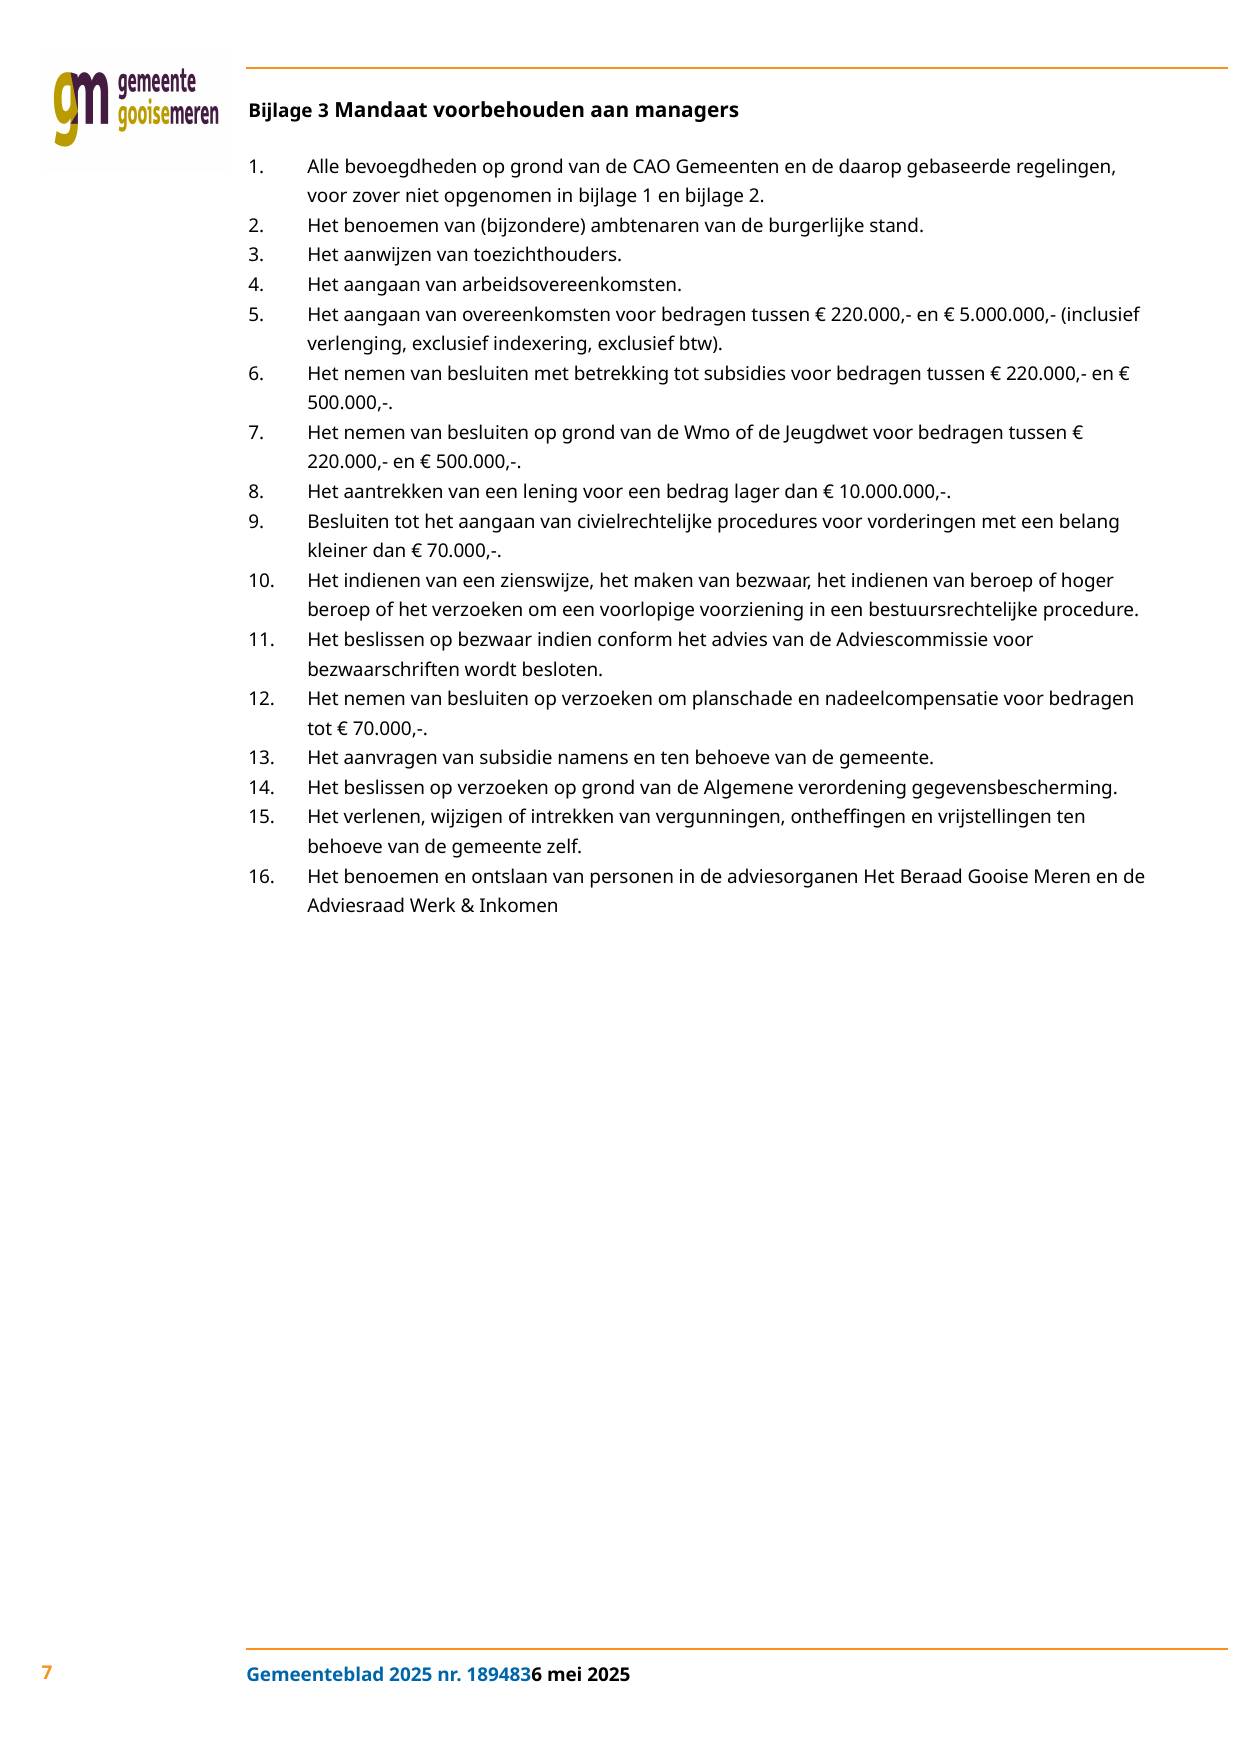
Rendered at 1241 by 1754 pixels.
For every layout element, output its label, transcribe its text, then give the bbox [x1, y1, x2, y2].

list Het nemen van besluiten met betrekking tot subsidies voor bedragen tussen € 220.000,- en € 500.000,-. [248, 360, 1152, 415]
list Het aanwijzen van toezichthouders. [248, 242, 1152, 267]
list Alle bevoegdheden op grond van de CAO Gemeenten en de daarop gebaseerde regelingen, voor zover niet opgenomen in bijlage 1 en bijlage 2. [248, 153, 1152, 208]
list Besluiten tot het aangaan van civielrechtelijke procedures voor vorderingen met een belang kleiner dan € 70.000,-. [248, 508, 1152, 563]
list Het benoemen van (bijzondere) ambtenaren van de burgerlijke stand. [248, 212, 1152, 238]
list Het nemen van besluiten op verzoeken om planschade en nadeelcompensatie voor bedragen tot € 70.000,-. [248, 685, 1152, 741]
list Het beslissen op verzoeken op grond van de Algemene verordening gegevensbescherming. [248, 774, 1152, 800]
text Bijlage 3 Mandaat voorbehouden aan managers [248, 95, 1152, 123]
list Het indienen van een zienswijze, het maken van bezwaar, het indienen van beroep of hoger beroep of het verzoeken om een voorlopige voorziening in een bestuursrechtelijke procedure. [248, 567, 1152, 622]
list Het aanvragen van subsidie namens en ten behoeve van de gemeente. [248, 744, 1152, 770]
list Het aangaan van overeenkomsten voor bedragen tussen € 220.000,- en € 5.000.000,- (inclusief verlenging, exclusief indexering, exclusief btw). [248, 301, 1152, 356]
picture [41, 47, 231, 172]
list Het verlenen, wijzigen of intrekken van vergunningen, ontheffingen en vrijstellingen ten behoeve van de gemeente zelf. [248, 804, 1152, 859]
list Het benoemen en ontslaan van personen in de adviesorganen Het Beraad Gooise Meren en de Adviesraad Werk & Inkomen [248, 863, 1152, 918]
list Het aantrekken van een lening voor een bedrag lager dan € 10.000.000,-. [248, 478, 1152, 504]
list Het beslissen op bezwaar indien conform het advies van de Adviescommissie voor bezwaarschriften wordt besloten. [248, 626, 1152, 682]
list Het aangaan van arbeidsovereenkomsten. [248, 271, 1152, 297]
list Het nemen van besluiten op grond van de Wmo of de Jeugdwet voor bedragen tussen € 220.000,- en € 500.000,-. [248, 419, 1152, 474]
